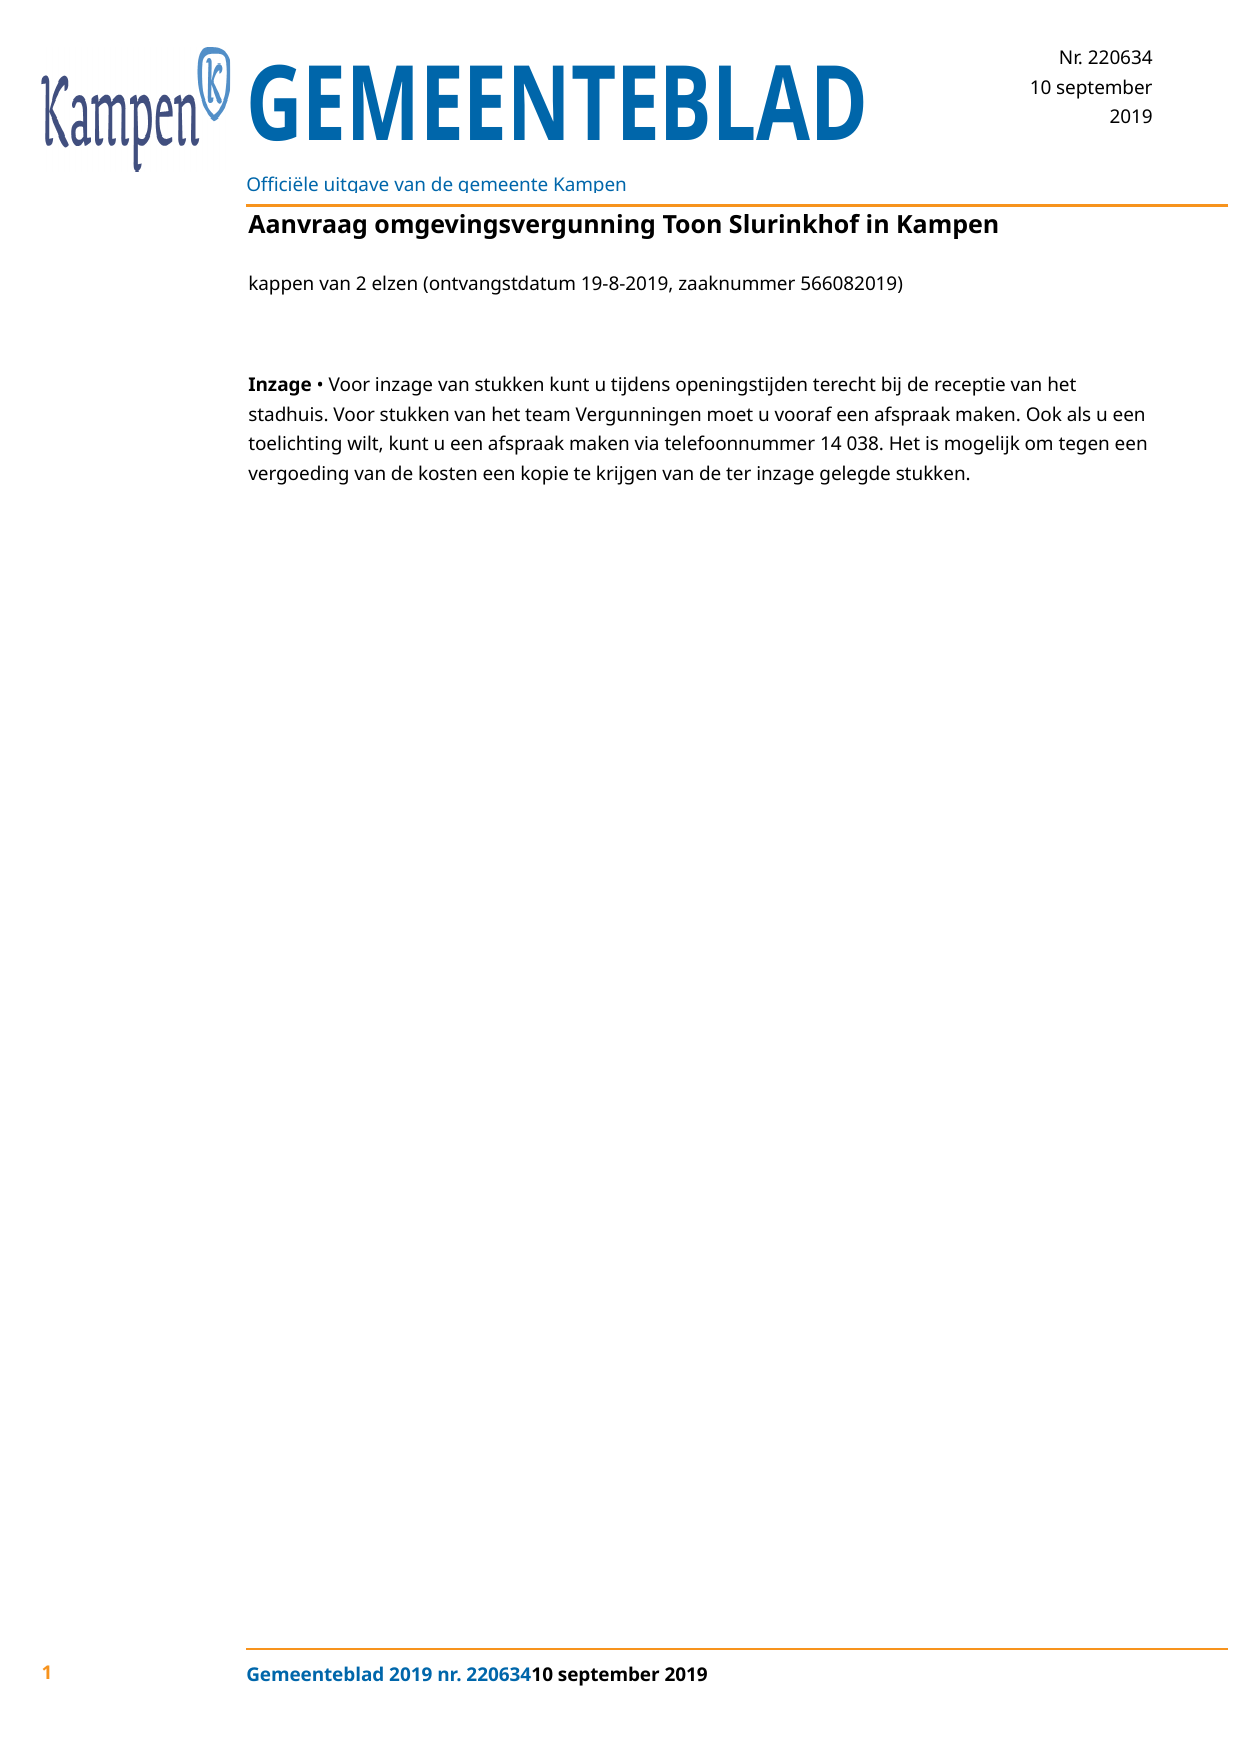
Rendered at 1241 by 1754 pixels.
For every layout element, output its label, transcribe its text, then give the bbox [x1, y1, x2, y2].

picture [41, 47, 231, 172]
text kappen van 2 elzen (ontvangstdatum 19-8-2019, zaaknummer 566082019) [248, 270, 1152, 296]
text Aanvraag omgevingsvergunning Toon Slurinkhof in Kampen [248, 207, 1152, 241]
text Inzage • Voor inzage van stukken kunt u tijdens openingstijden terecht bij de receptie van het stadhuis. Voor stukken van het team Vergunningen moet u vooraf een afspraak maken. Ook als u een toelichting wilt, kunt u een afspraak maken via telefoonnummer 14 038. Het is mogelijk om tegen een vergoeding van de kosten een kopie te krijgen van de ter inzage gelegde stukken. [248, 371, 1152, 486]
